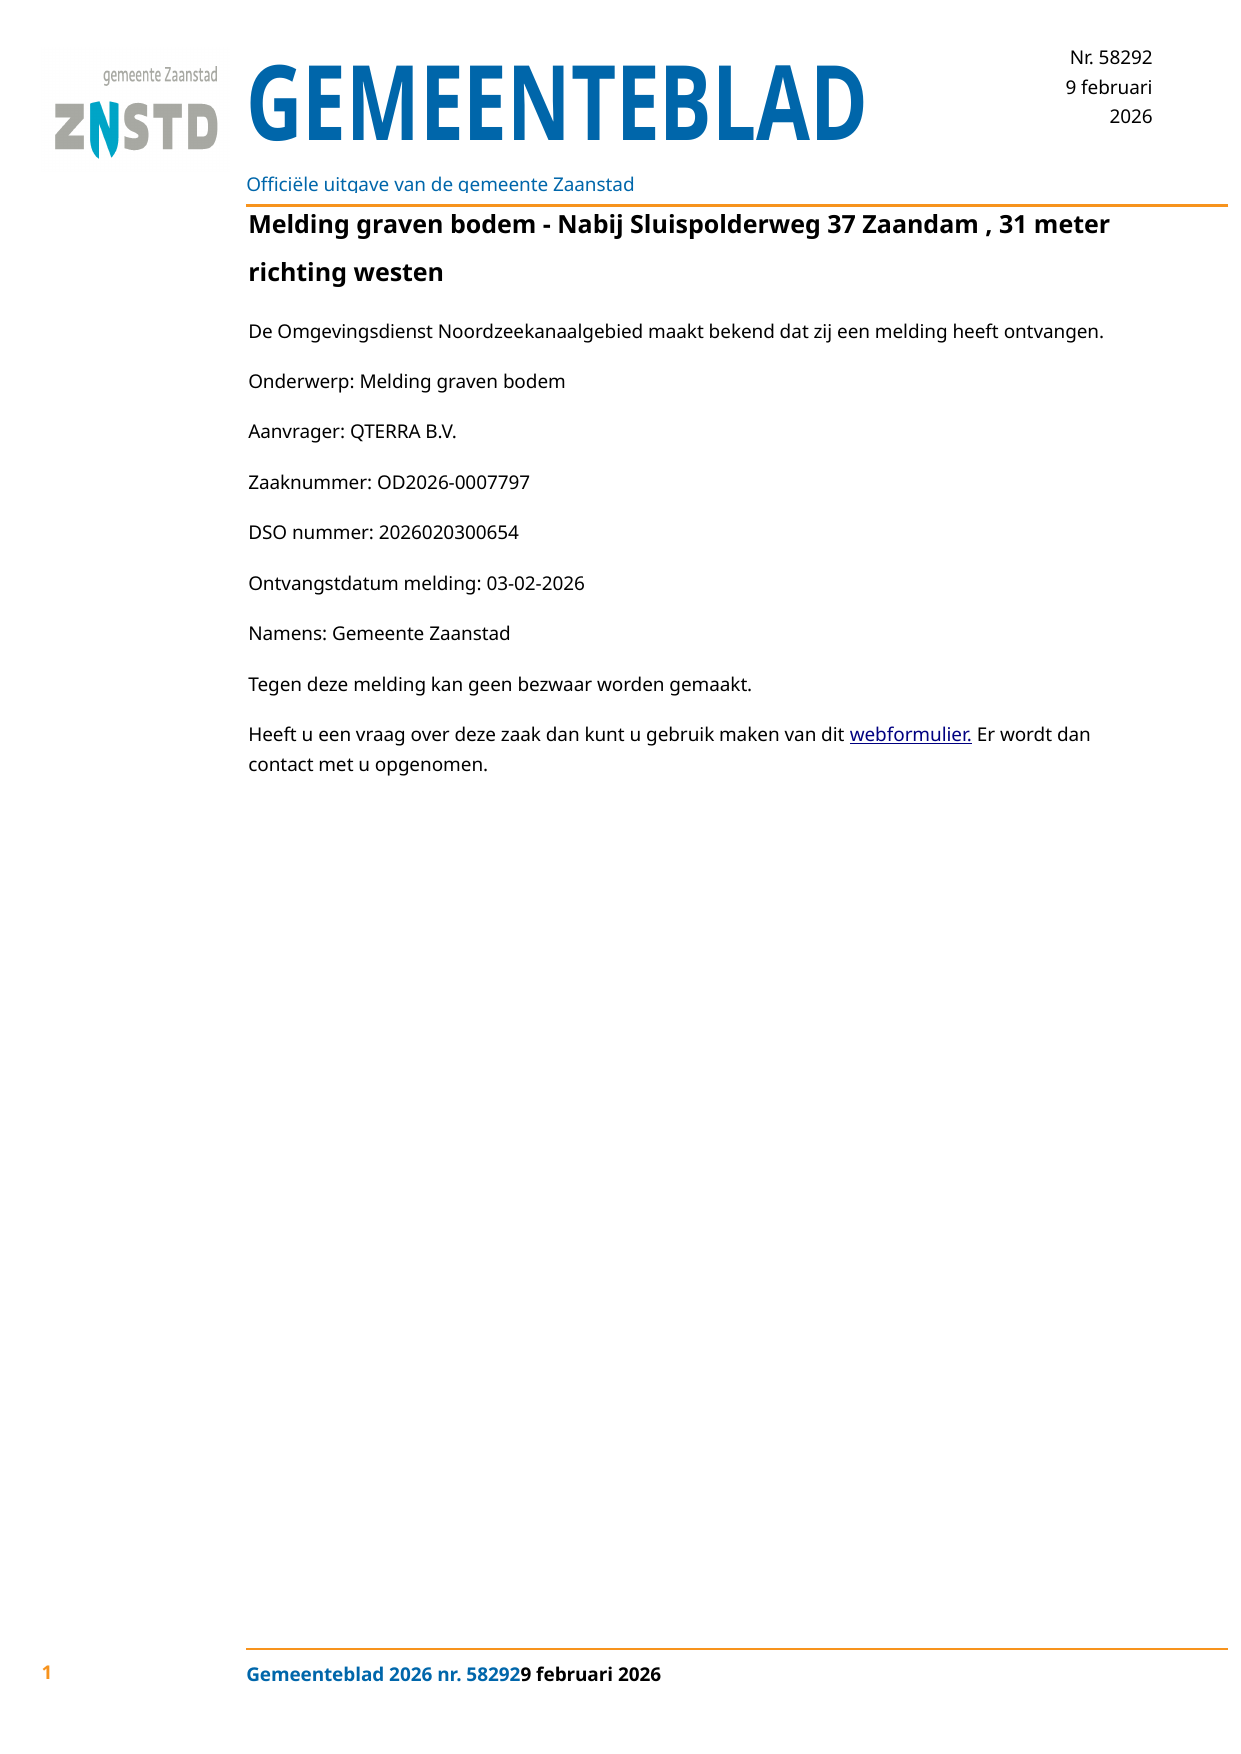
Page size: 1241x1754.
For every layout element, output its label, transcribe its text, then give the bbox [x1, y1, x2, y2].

text De Omgevingsdienst Noordzeekanaalgebied maakt bekend dat zij een melding heeft ontvangen. [248, 318, 1152, 344]
picture [41, 47, 231, 172]
text Zaaknummer: OD2026-0007797 [248, 469, 1152, 495]
text Heeft u een vraag over deze zaak dan kunt u gebruik maken van dit webformulier. Er wordt dan contact met u opgenomen. [248, 721, 1152, 777]
text Onderwerp: Melding graven bodem [248, 368, 1152, 394]
text Aanvrager: QTERRA B.V. [248, 419, 1152, 444]
text Namens: Gemeente Zaanstad [248, 620, 1152, 646]
text Ontvangstdatum melding: 03-02-2026 [248, 570, 1152, 596]
text Melding graven bodem - Nabij Sluispolderweg 37 Zaandam , 31 meter richting westen [248, 207, 1152, 288]
text DSO nummer: 2026020300654 [248, 519, 1152, 545]
text Tegen deze melding kan geen bezwaar worden gemaakt. [248, 671, 1152, 697]
